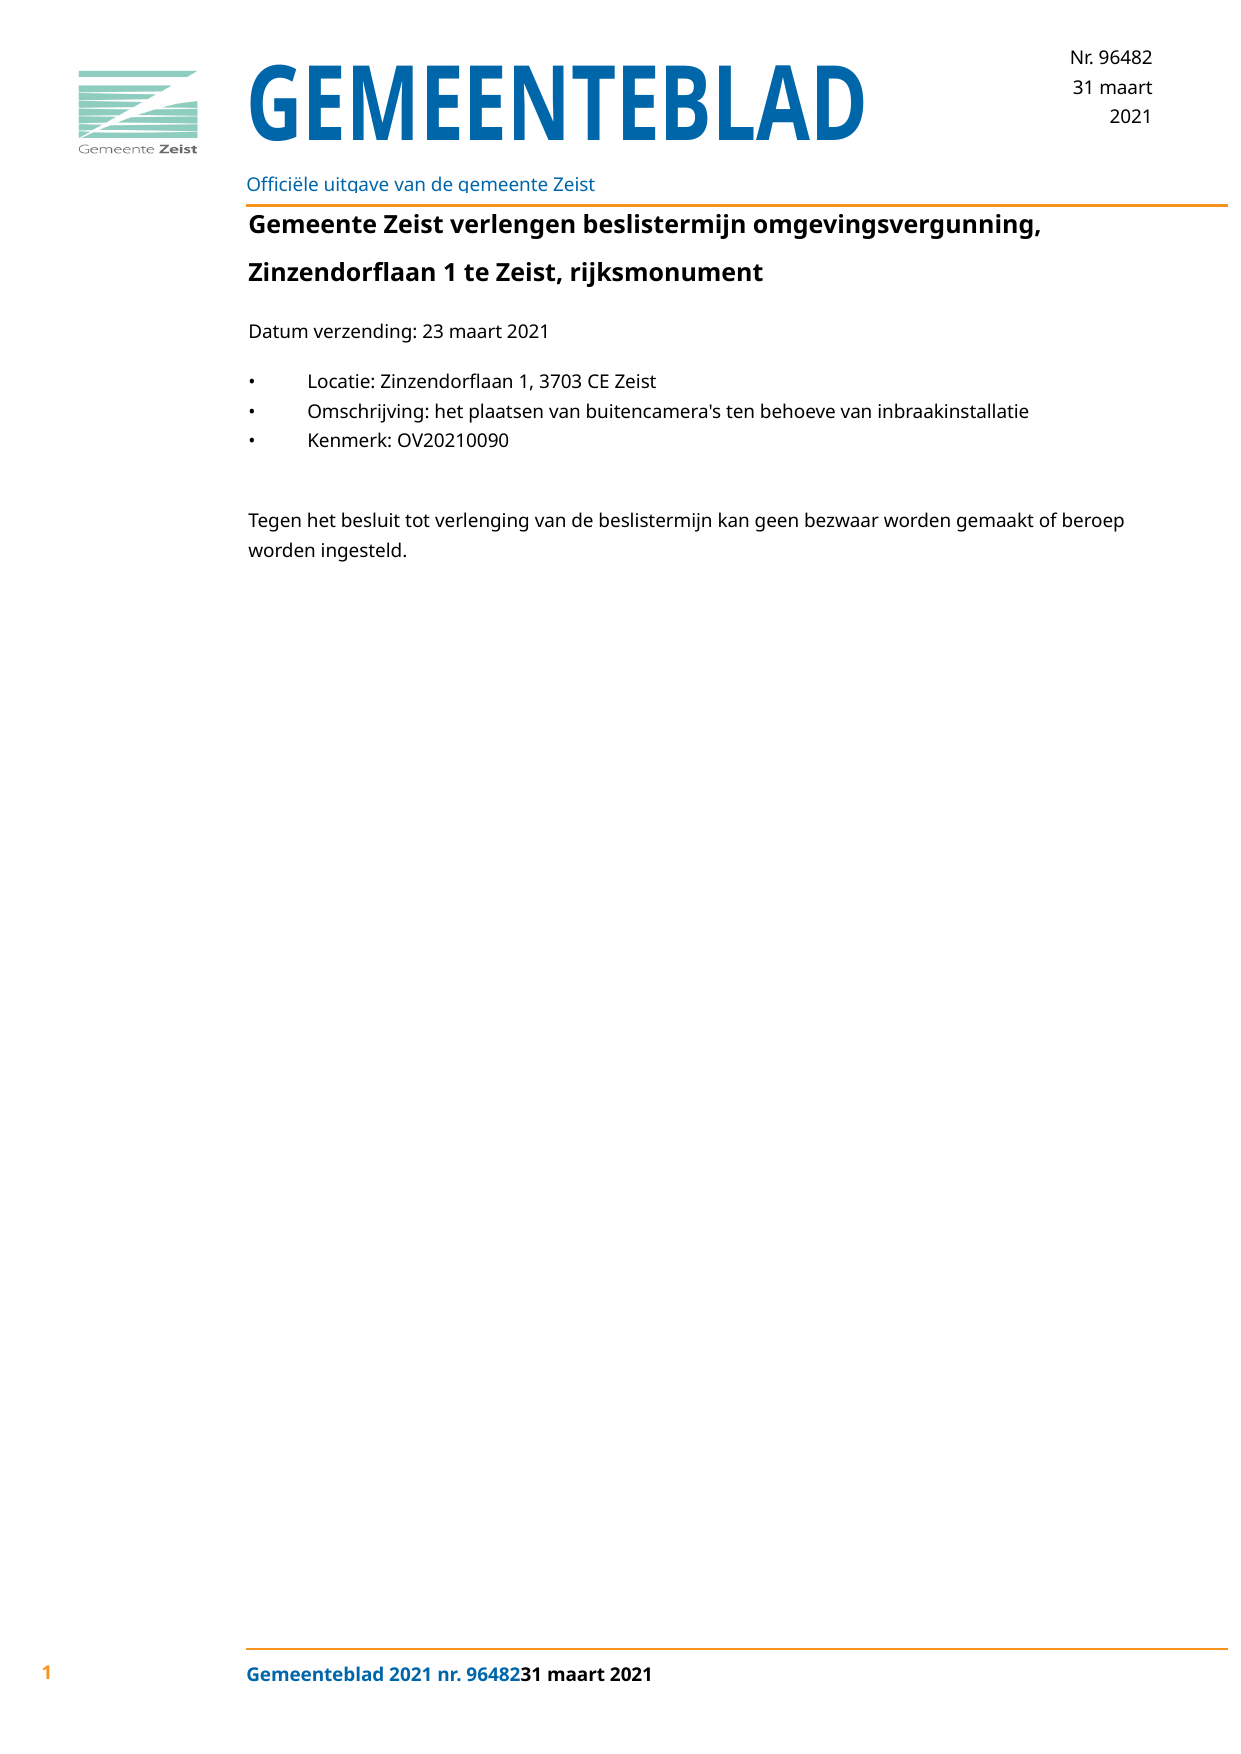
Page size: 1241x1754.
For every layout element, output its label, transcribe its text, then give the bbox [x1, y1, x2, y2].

list Kenmerk: OV20210090 [248, 427, 1152, 453]
picture [41, 47, 231, 172]
list Omschrijving: het plaatsen van buitencamera's ten behoeve van inbraakinstallatie [248, 398, 1152, 424]
list Locatie: Zinzendorflaan 1, 3703 CE Zeist [248, 368, 1152, 394]
text Tegen het besluit tot verlenging van de beslistermijn kan geen bezwaar worden gemaakt of beroep worden ingesteld. [248, 507, 1152, 563]
text Datum verzending: 23 maart 2021 [248, 318, 1152, 344]
text Gemeente Zeist verlengen beslistermijn omgevingsvergunning, Zinzendorflaan 1 te Zeist, rijksmonument [248, 207, 1152, 288]
